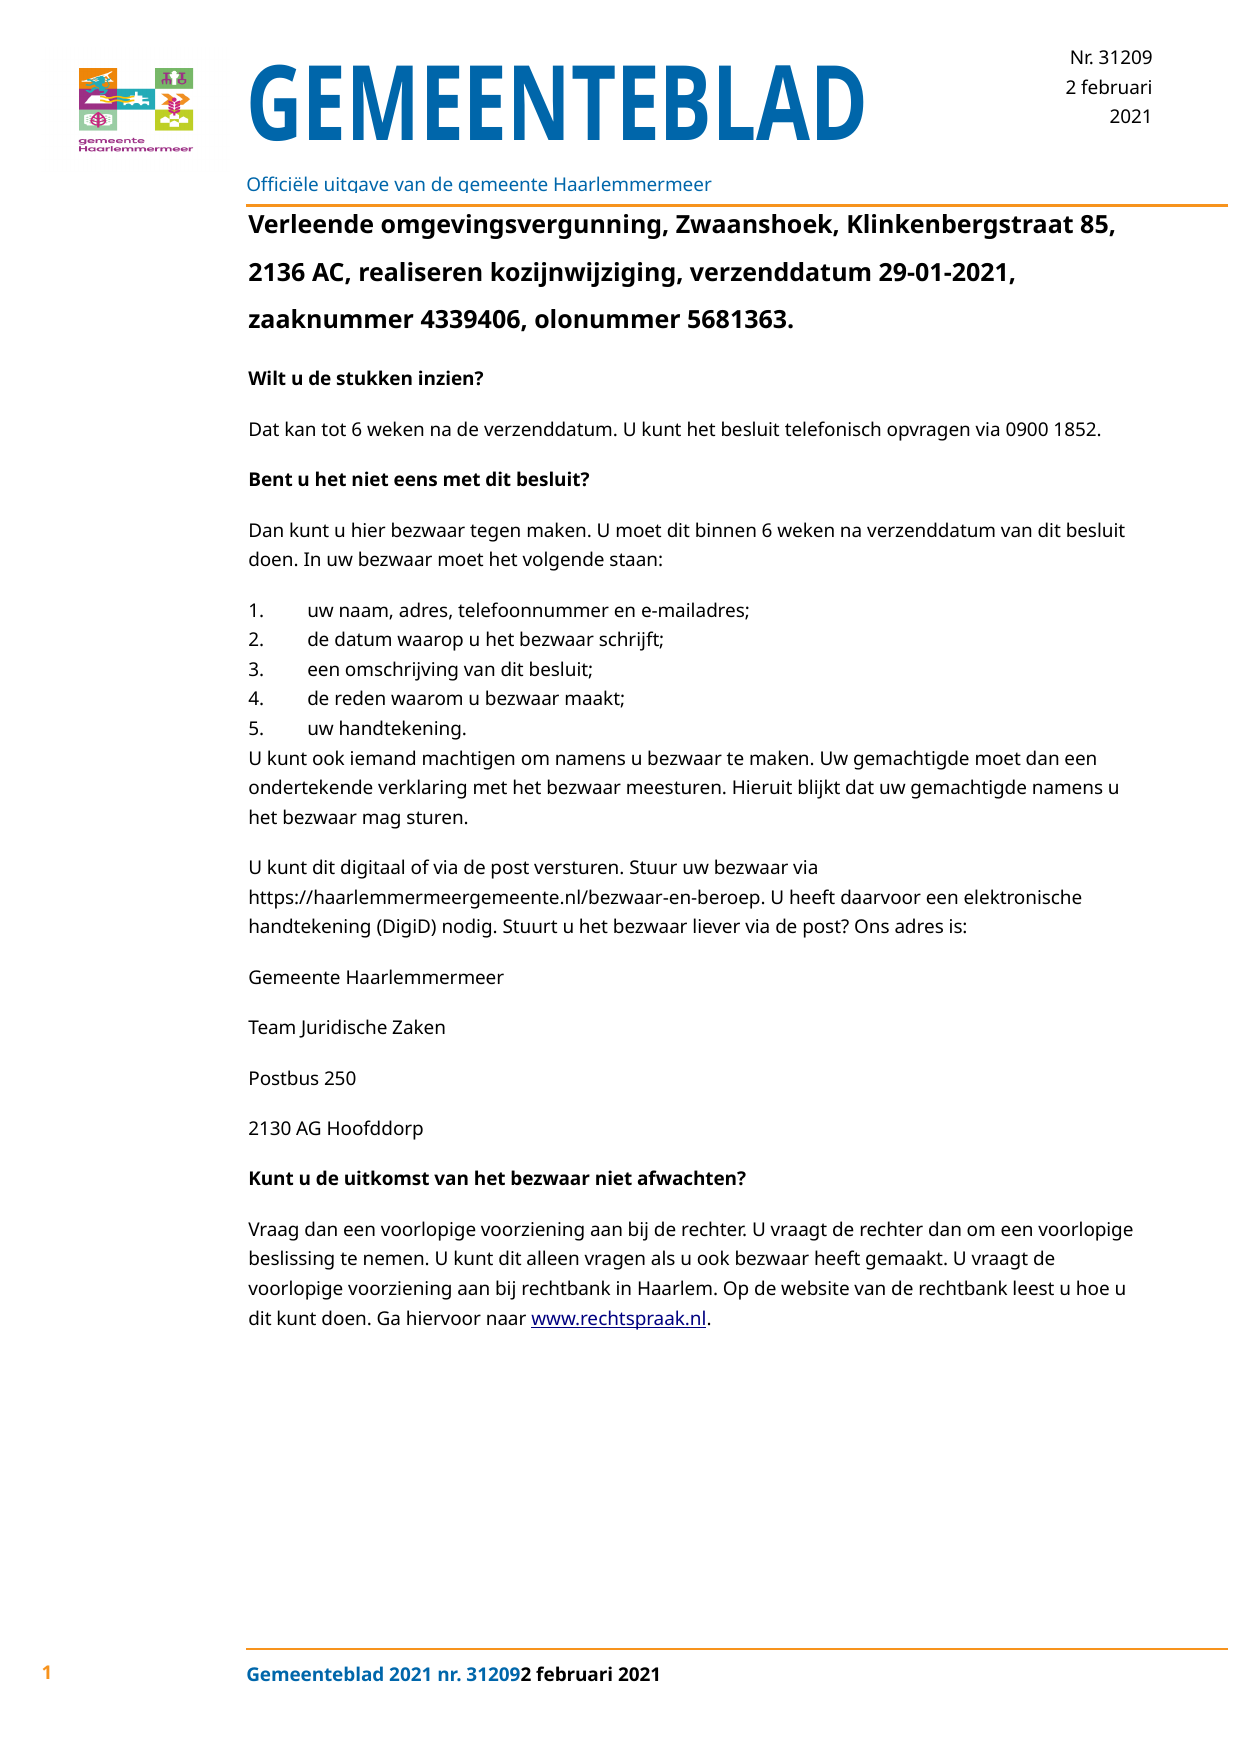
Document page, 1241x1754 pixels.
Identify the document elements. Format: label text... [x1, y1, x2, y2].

text 2130 AG Hoofddorp [248, 1115, 1152, 1141]
list de reden waarom u bezwaar maakt; [248, 686, 1152, 711]
text U kunt ook iemand machtigen om namens u bezwaar te maken. Uw gemachtigde moet dan een ondertekende verklaring met het bezwaar meesturen. Hieruit blijkt dat uw gemachtigde namens u het bezwaar mag sturen. [248, 745, 1152, 829]
list uw naam, adres, telefoonnummer en e-mailadres; [248, 597, 1152, 622]
text Dat kan tot 6 weken na de verzenddatum. U kunt het besluit telefonisch opvragen via 0900 1852. [248, 416, 1152, 442]
text Wilt u de stukken inzien? [248, 366, 1152, 391]
text Bent u het niet eens met dit besluit? [248, 466, 1152, 492]
list de datum waarop u het bezwaar schrijft; [248, 626, 1152, 652]
text U kunt dit digitaal of via de post versturen. Stuur uw bezwaar via https://haarlemmermeergemeente.nl/bezwaar-en-beroep. U heeft daarvoor een elektronische handtekening (DigiD) nodig. Stuurt u het bezwaar liever via de post? Ons adres is: [248, 854, 1152, 939]
text Postbus 250 [248, 1065, 1152, 1090]
text Vraag dan een voorlopige voorziening aan bij de rechter. U vraagt de rechter dan om een voorlopige beslissing te nemen. U kunt dit alleen vragen als u ook bezwaar heeft gemaakt. U vraagt de voorlopige voorziening aan bij rechtbank in Haarlem. Op de website van de rechtbank leest u hoe u dit kunt doen. Ga hiervoor naar www.rechtspraak.nl. [248, 1216, 1152, 1330]
text Dan kunt u hier bezwaar tegen maken. U moet dit binnen 6 weken na verzenddatum van dit besluit doen. In uw bezwaar moet het volgende staan: [248, 517, 1152, 572]
text Team Juridische Zaken [248, 1014, 1152, 1040]
text Verleende omgevingsvergunning, Zwaanshoek, Klinkenbergstraat 85, 2136 AC, realiseren kozijnwijziging, verzenddatum 29-01-2021, zaaknummer 4339406, olonummer 5681363. [248, 207, 1152, 336]
list uw handtekening. [248, 715, 1152, 741]
picture [41, 47, 231, 172]
list een omschrijving van dit besluit; [248, 656, 1152, 682]
text Gemeente Haarlemmermeer [248, 964, 1152, 989]
text Kunt u de uitkomst van het bezwaar niet afwachten? [248, 1166, 1152, 1191]
